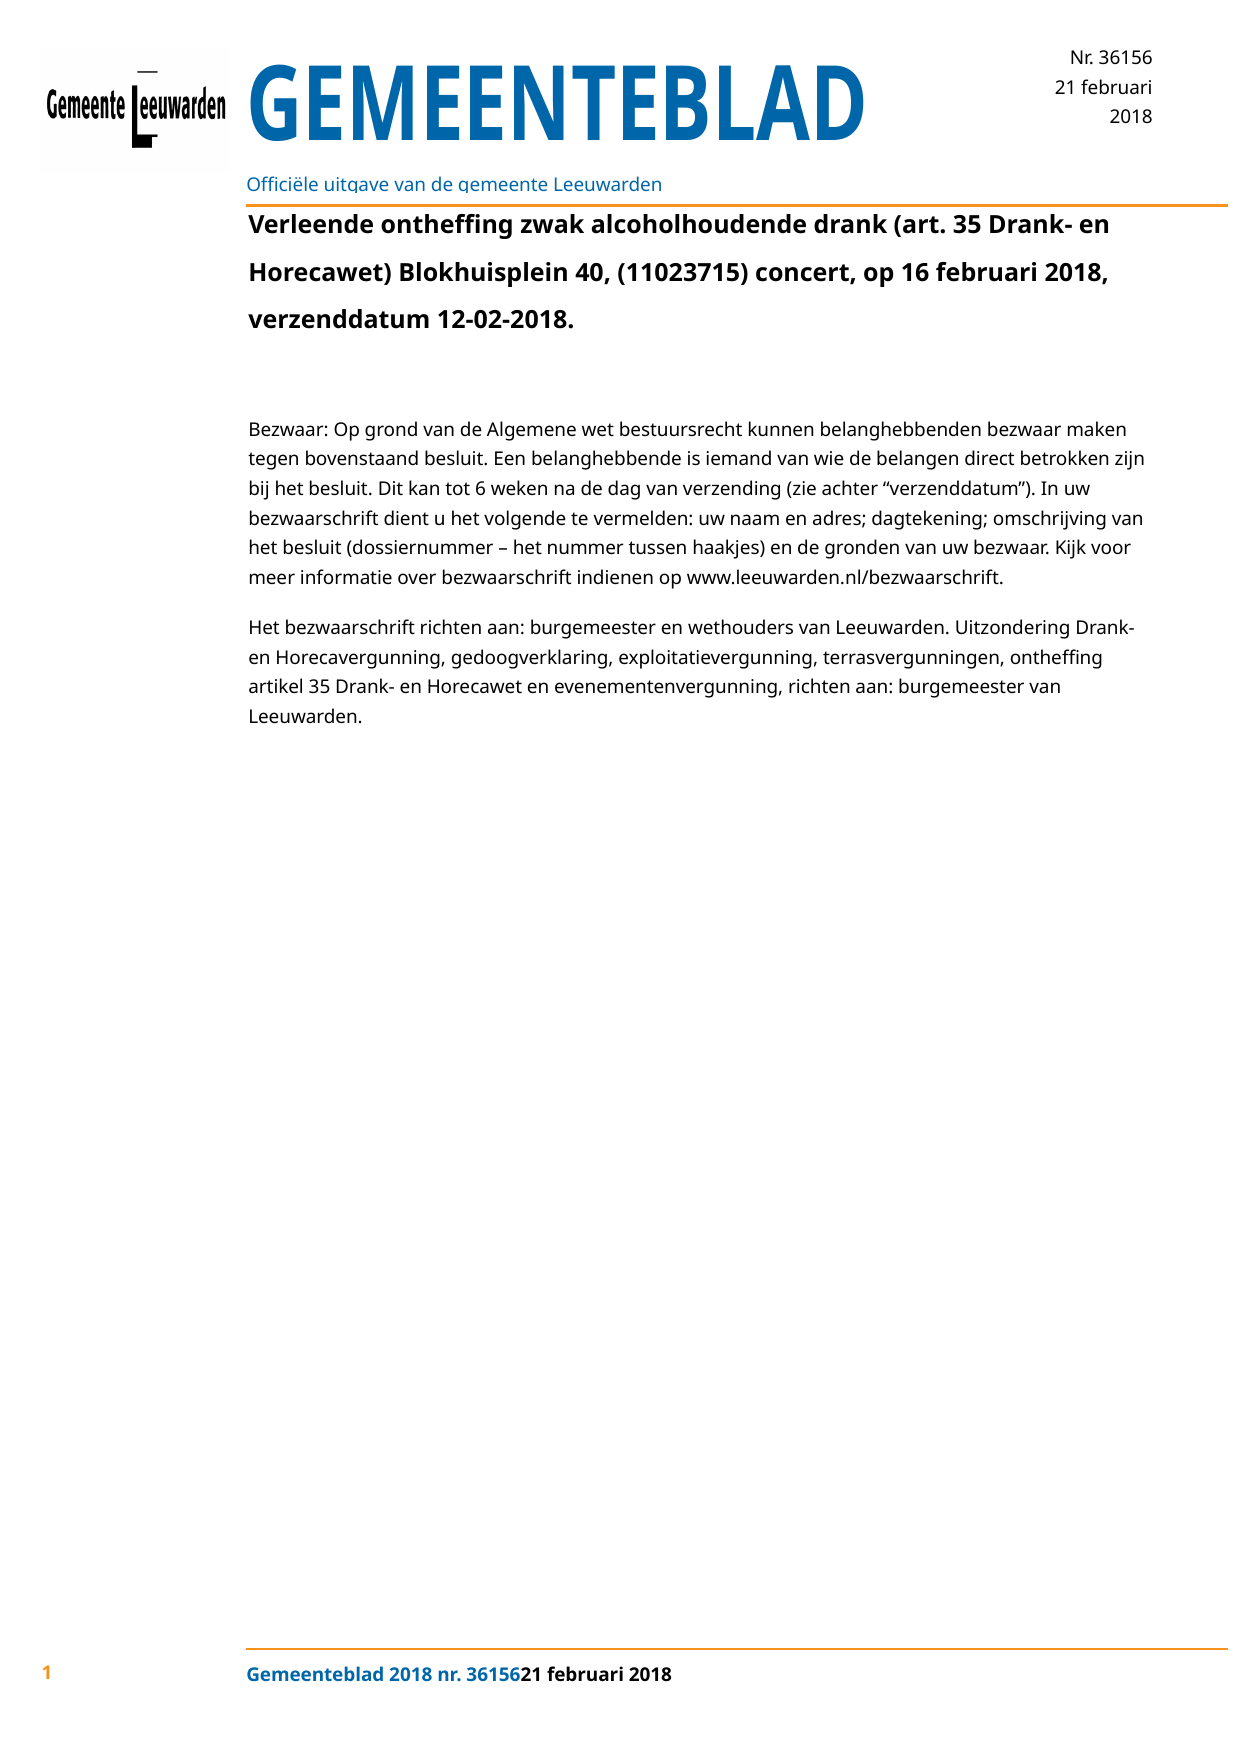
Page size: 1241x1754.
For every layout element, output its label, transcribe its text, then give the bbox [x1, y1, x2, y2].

text Het bezwaarschrift richten aan: burgemeester en wethouders van Leeuwarden. Uitzondering Drank- en Horecavergunning, gedoogverklaring, exploitatievergunning, terrasvergunningen, ontheffing artikel 35 Drank- en Horecawet en evenementenvergunning, richten aan: burgemeester van Leeuwarden. [248, 614, 1152, 729]
text Verleende ontheffing zwak alcoholhoudende drank (art. 35 Drank- en Horecawet) Blokhuisplein 40, (11023715) concert, op 16 februari 2018, verzenddatum 12-02-2018. [248, 207, 1152, 336]
picture [41, 47, 231, 172]
text Bezwaar: Op grond van de Algemene wet bestuursrecht kunnen belanghebbenden bezwaar maken tegen bovenstaand besluit. Een belanghebbende is iemand van wie de belangen direct betrokken zijn bij het besluit. Dit kan tot 6 weken na de dag van verzending (zie achter “verzenddatum”). In uw bezwaarschrift dient u het volgende te vermelden: uw naam en adres; dagtekening; omschrijving van het besluit (dossiernummer – het nummer tussen haakjes) en de gronden van uw bezwaar. Kijk voor meer informatie over bezwaarschrift indienen op www.leeuwarden.nl/bezwaarschrift. [248, 416, 1152, 589]
